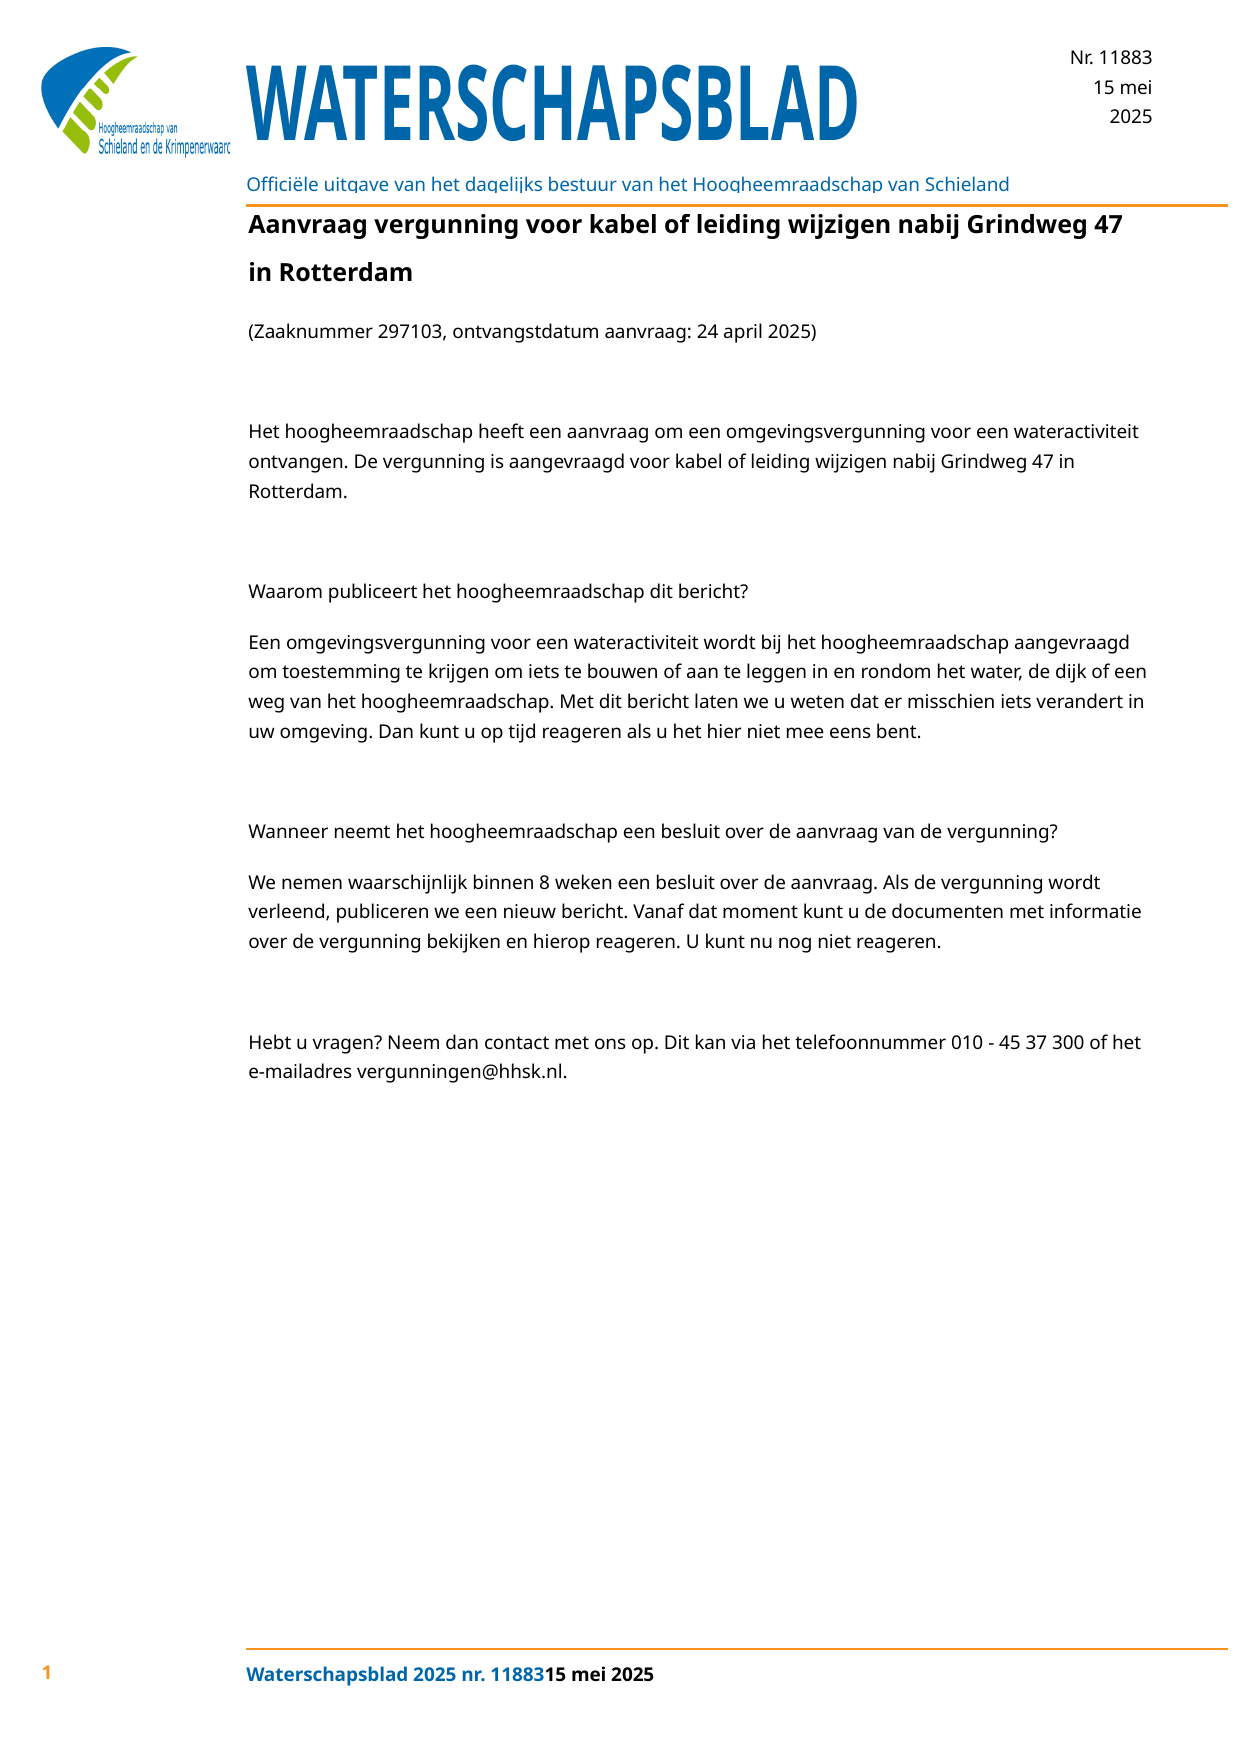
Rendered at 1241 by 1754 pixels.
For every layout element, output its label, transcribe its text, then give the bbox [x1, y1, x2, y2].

text Het hoogheemraadschap heeft een aanvraag om een omgevingsvergunning voor een wateractiviteit ontvangen. De vergunning is aangevraagd voor kabel of leiding wijzigen nabij Grindweg 47 in Rotterdam. [248, 419, 1152, 504]
text Waarom publiceert het hoogheemraadschap dit bericht? [248, 579, 1152, 604]
text Een omgevingsvergunning voor een wateractiviteit wordt bij het hoogheemraadschap aangevraagd om toestemming te krijgen om iets te bouwen of aan te leggen in en rondom het water, de dijk of een weg van het hoogheemraadschap. Met dit bericht laten we u weten dat er misschien iets verandert in uw omgeving. Dan kunt u op tijd reageren als u het hier niet mee eens bent. [248, 629, 1152, 744]
text Aanvraag vergunning voor kabel of leiding wijzigen nabij Grindweg 47 in Rotterdam [248, 207, 1152, 288]
text Hebt u vragen? Neem dan contact met ons op. Dit kan via het telefoonnummer 010 - 45 37 300 of het e-mailadres vergunningen@hhsk.nl. [248, 1029, 1152, 1084]
picture [41, 47, 231, 172]
text (Zaaknummer 297103, ontvangstdatum aanvraag: 24 april 2025) [248, 318, 1152, 344]
text We nemen waarschijnlijk binnen 8 weken een besluit over de aanvraag. Als de vergunning wordt verleend, publiceren we een nieuw bericht. Vanaf dat moment kunt u de documenten met informatie over de vergunning bekijken en hierop reageren. U kunt nu nog niet reageren. [248, 869, 1152, 954]
text Wanneer neemt het hoogheemraadschap een besluit over de aanvraag van de vergunning? [248, 819, 1152, 844]
